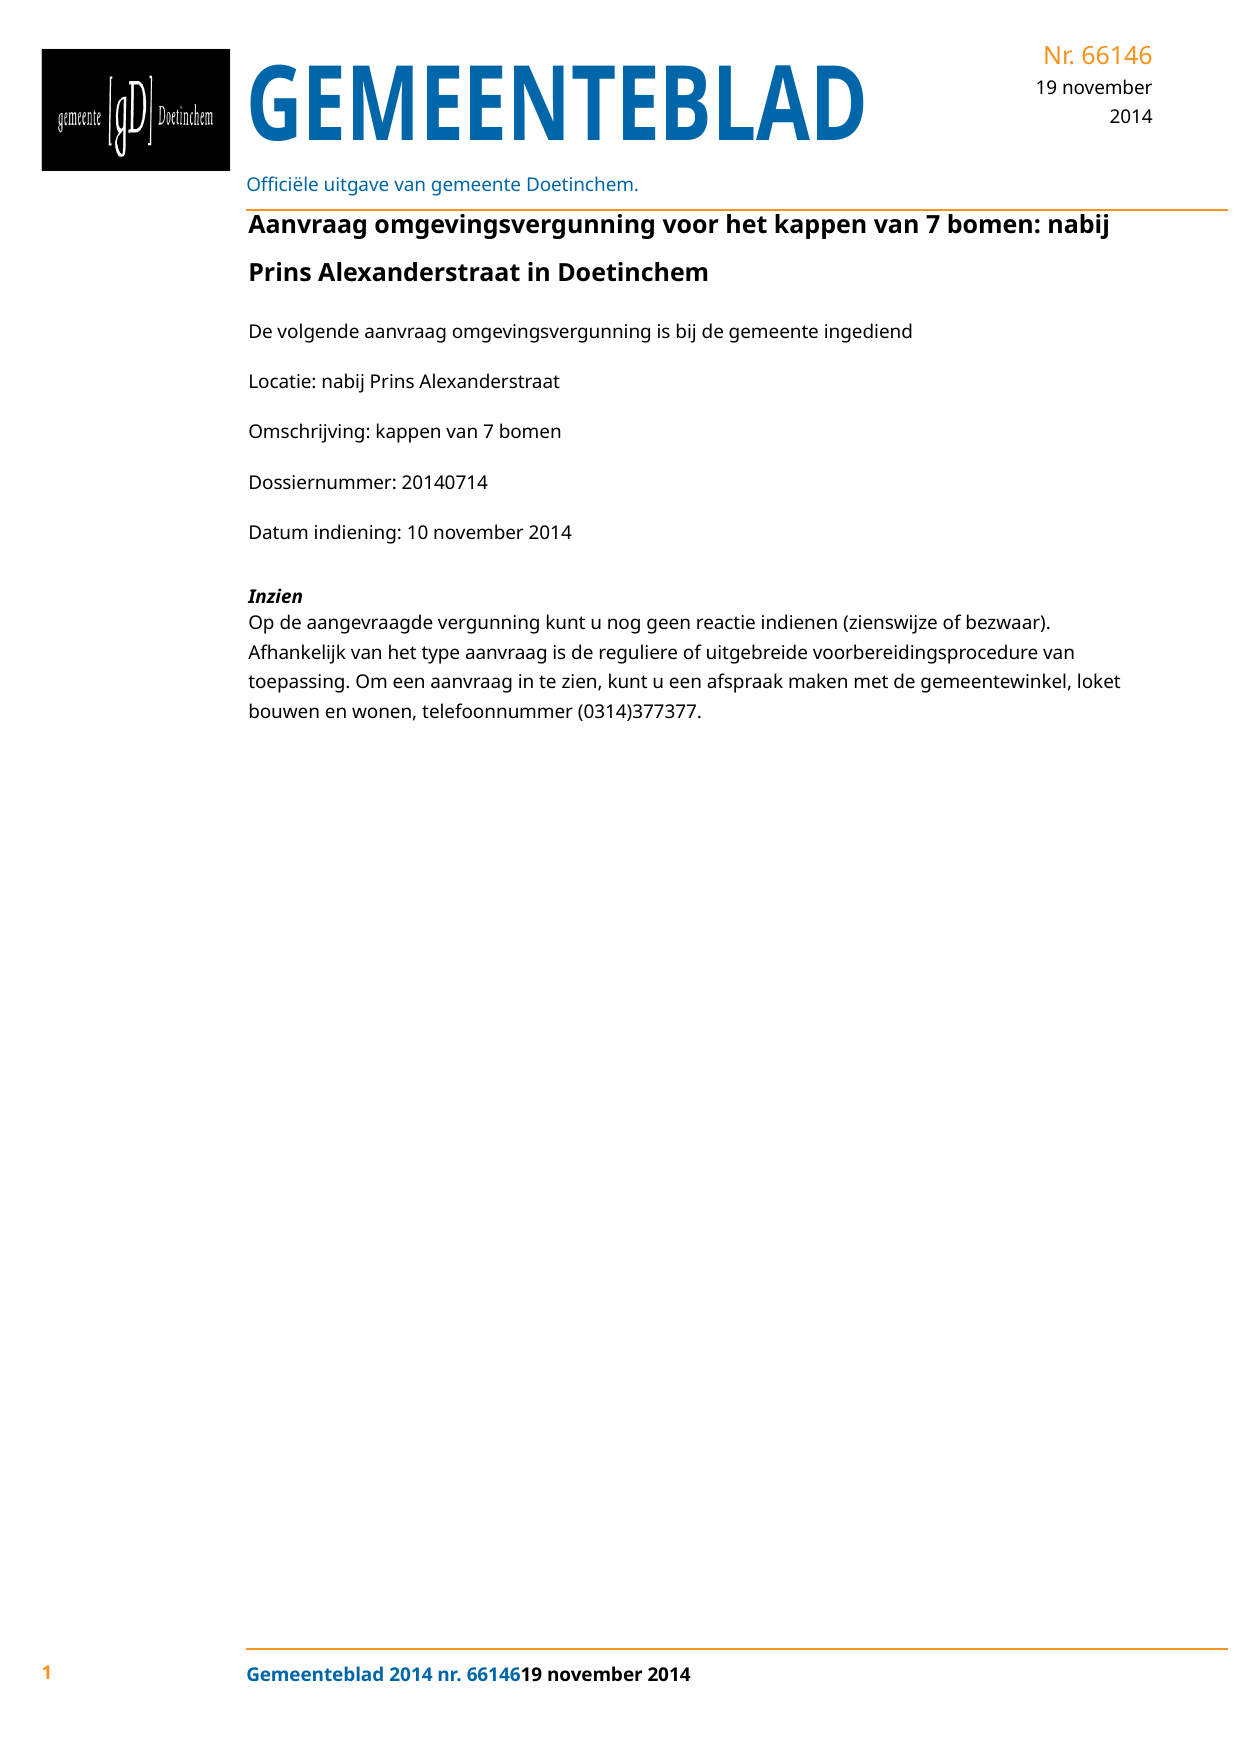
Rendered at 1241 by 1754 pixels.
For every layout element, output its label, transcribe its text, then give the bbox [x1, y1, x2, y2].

text Op de aangevraagde vergunning kunt u nog geen reactie indienen (zienswijze of bezwaar). Afhankelijk van het type aanvraag is de reguliere of uitgebreide voorbereidingsprocedure van toepassing. Om een aanvraag in te zien, kunt u een afspraak maken met de gemeentewinkel, loket bouwen en wonen, telefoonnummer (0314)377377. [248, 609, 1152, 724]
picture [41, 47, 231, 172]
text Dossiernummer: 20140714 [248, 469, 1152, 495]
text Omschrijving: kappen van 7 bomen [248, 419, 1152, 444]
text Locatie: nabij Prins Alexanderstraat [248, 368, 1152, 394]
text Inzien [248, 583, 1152, 609]
text Aanvraag omgevingsvergunning voor het kappen van 7 bomen: nabij Prins Alexanderstraat in Doetinchem [248, 211, 1152, 288]
text De volgende aanvraag omgevingsvergunning is bij de gemeente ingediend [248, 318, 1152, 344]
text Datum indiening: 10 november 2014 [248, 519, 1152, 545]
